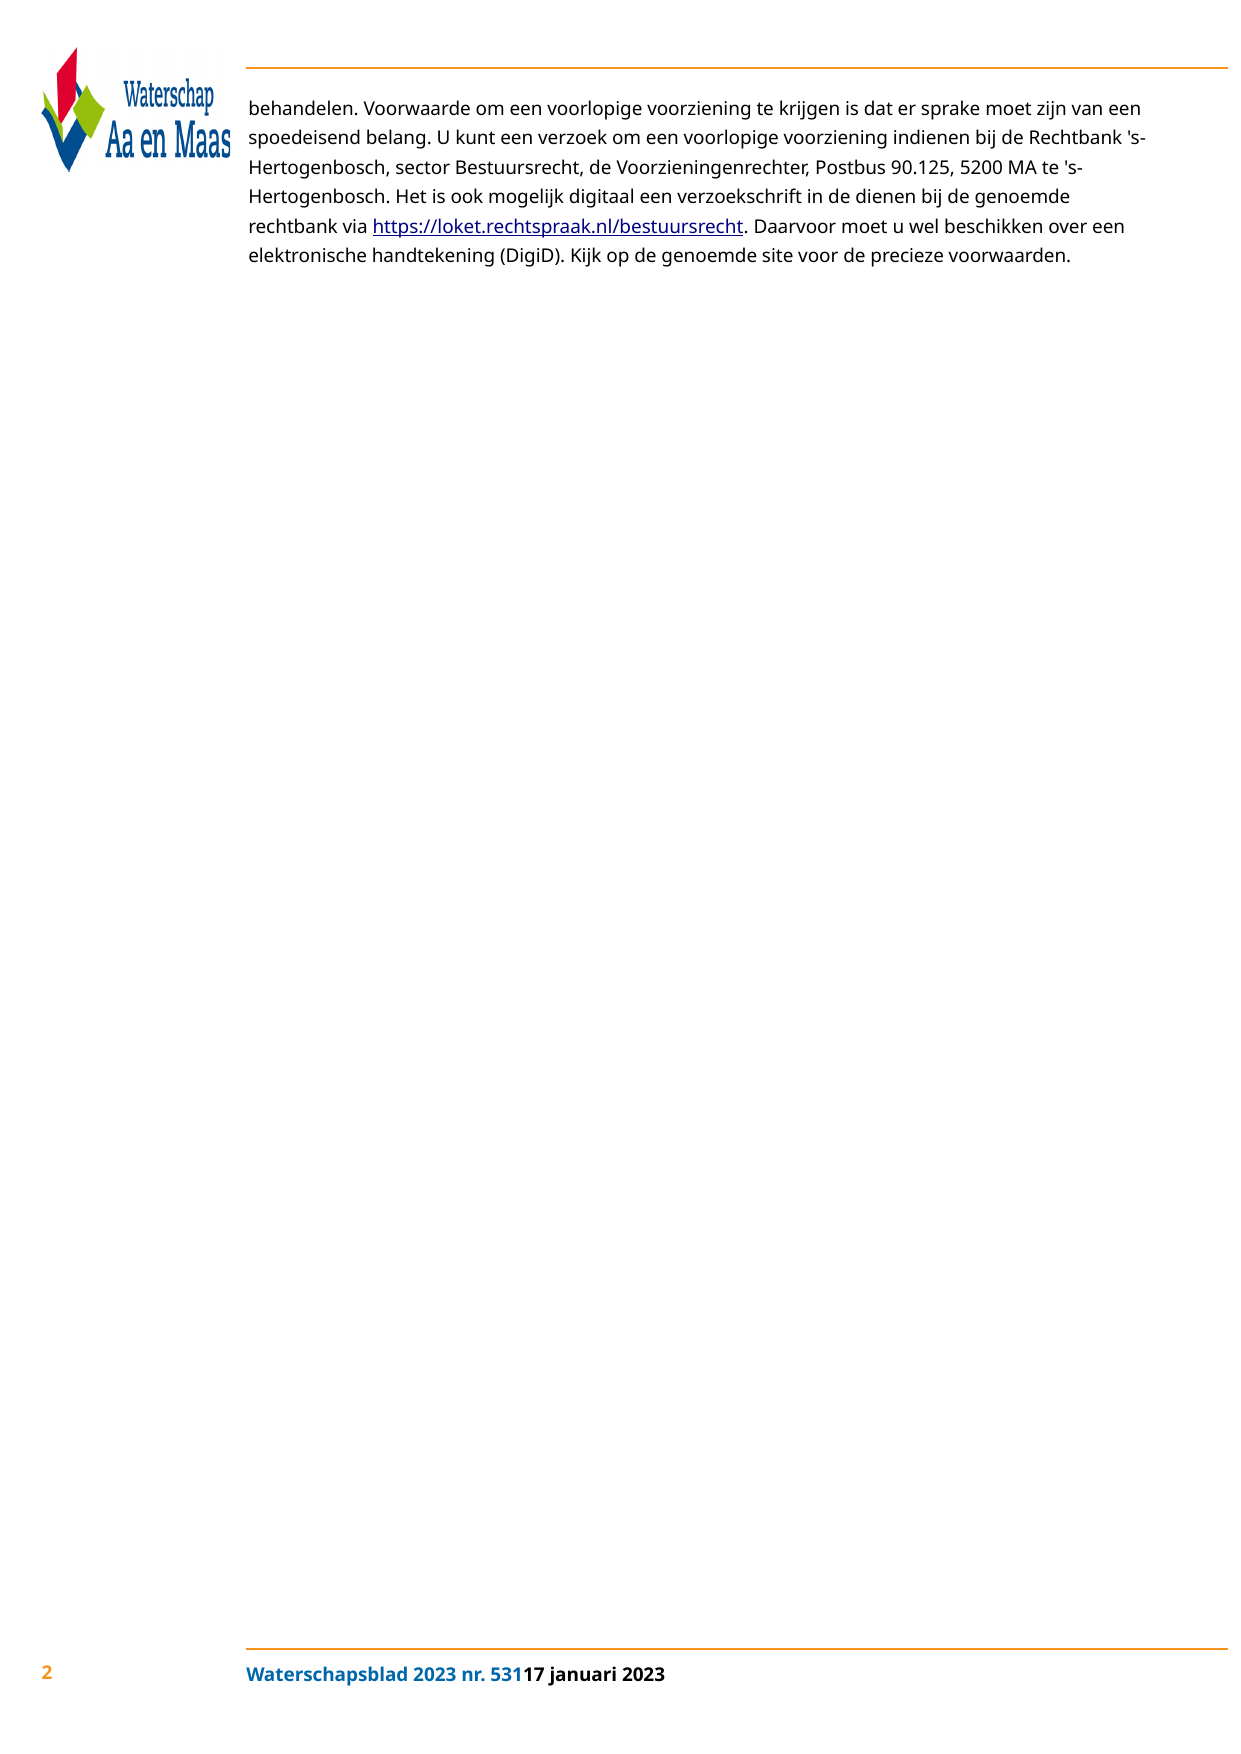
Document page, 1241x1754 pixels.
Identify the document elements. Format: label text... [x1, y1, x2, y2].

text behandelen. Voorwaarde om een voorlopige voorziening te krijgen is dat er sprake moet zijn van een spoedeisend belang. U kunt een verzoek om een voorlopige voorziening indienen bij de Rechtbank 's-Hertogenbosch, sector Bestuursrecht, de Voorzieningenrechter, Postbus 90.125, 5200 MA te 's-Hertogenbosch. Het is ook mogelijk digitaal een verzoekschrift in de dienen bij de genoemde rechtbank via https://loket.rechtspraak.nl/bestuursrecht. Daarvoor moet u wel beschikken over een elektronische handtekening (DigiD). Kijk op de genoemde site voor de precieze voorwaarden. [248, 95, 1152, 268]
picture [41, 47, 231, 172]
